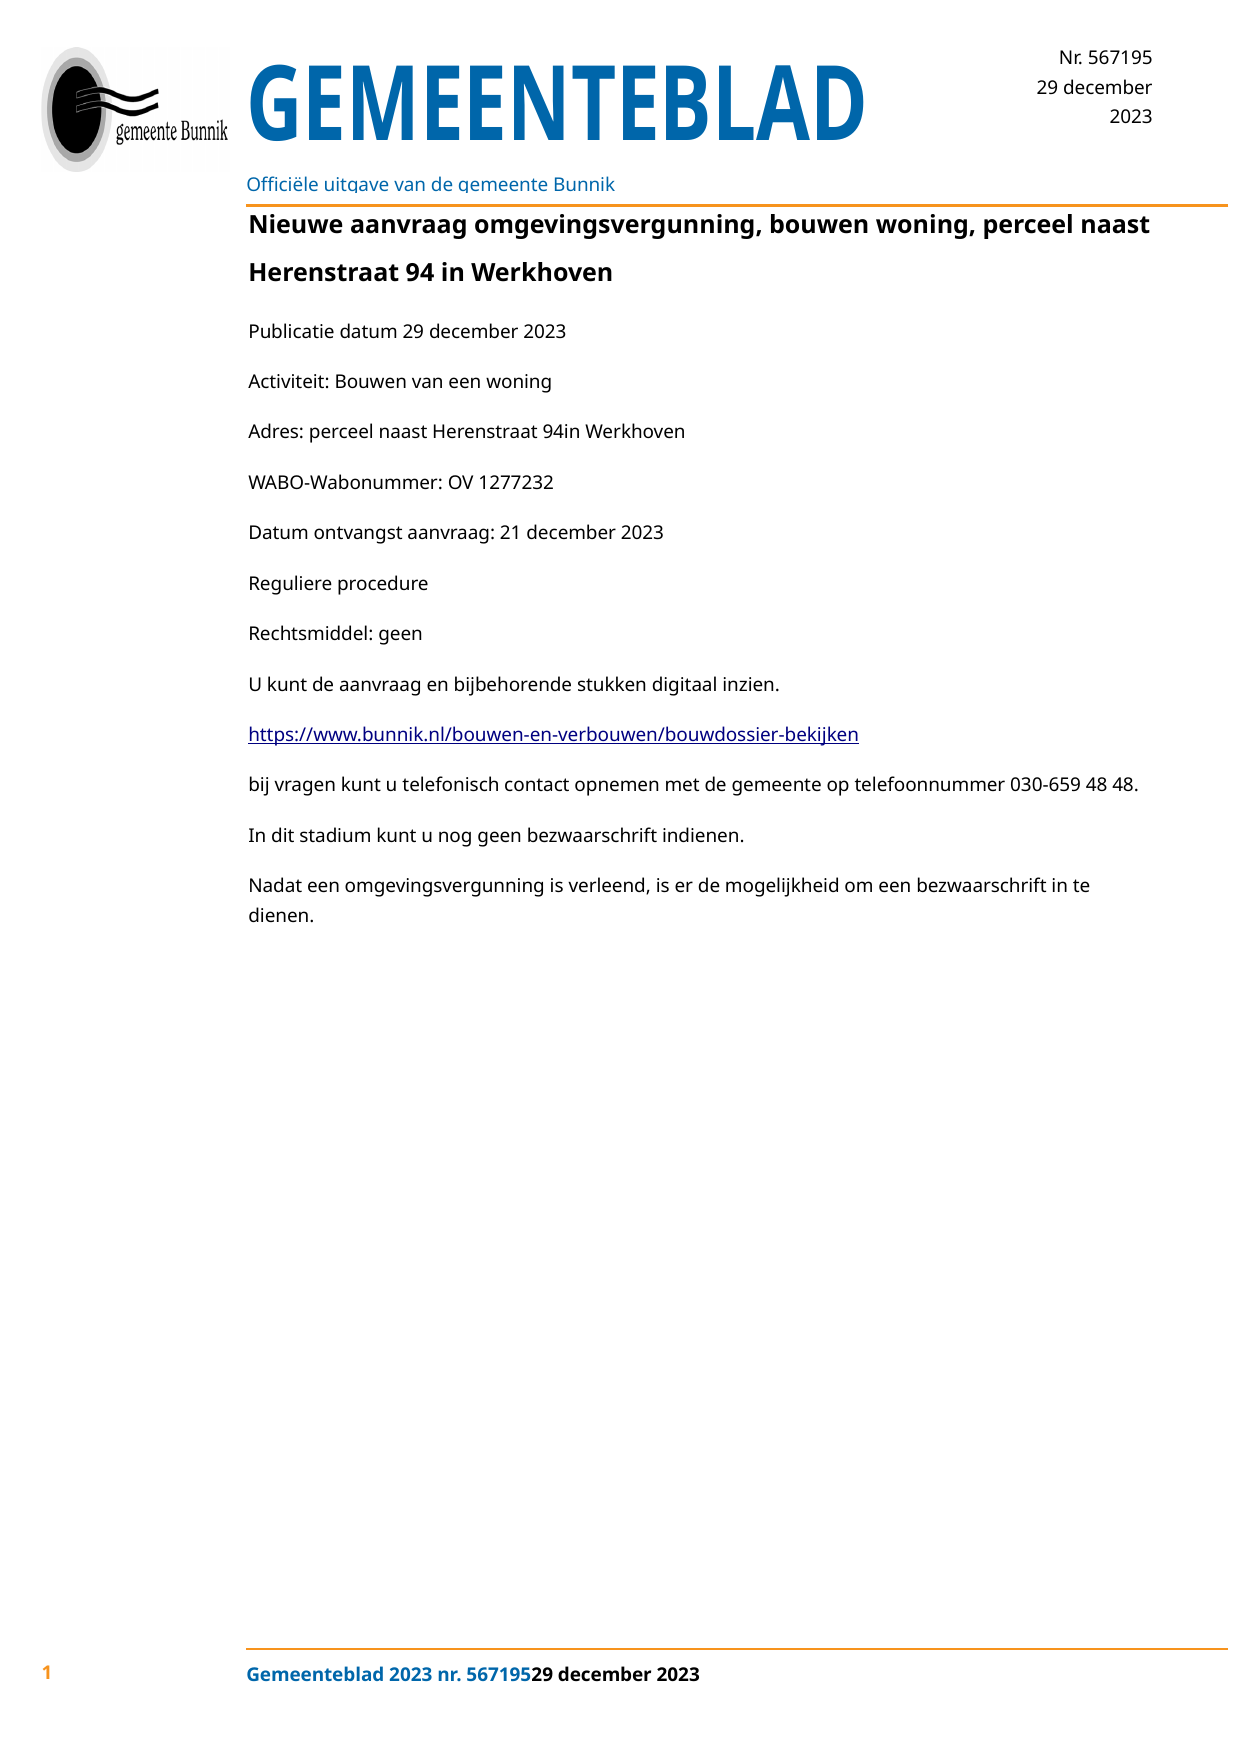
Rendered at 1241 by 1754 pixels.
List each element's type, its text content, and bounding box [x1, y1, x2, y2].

text Publicatie datum 29 december 2023 [248, 318, 1152, 344]
text Adres: perceel naast Herenstraat 94in Werkhoven [248, 419, 1152, 444]
text Activiteit: Bouwen van een woning [248, 368, 1152, 394]
text Reguliere procedure [248, 570, 1152, 596]
picture [41, 47, 231, 172]
text WABO-Wabonummer: OV 1277232 [248, 469, 1152, 495]
text U kunt de aanvraag en bijbehorende stukken digitaal inzien. [248, 671, 1152, 697]
text Rechtsmiddel: geen [248, 620, 1152, 646]
text bij vragen kunt u telefonisch contact opnemen met de gemeente op telefoonnummer 030-659 48 48. [248, 772, 1152, 797]
text In dit stadium kunt u nog geen bezwaarschrift indienen. [248, 822, 1152, 848]
text Nadat een omgevingsvergunning is verleend, is er de mogelijkheid om een bezwaarschrift in te dienen. [248, 872, 1152, 928]
text Datum ontvangst aanvraag: 21 december 2023 [248, 519, 1152, 545]
text https://www.bunnik.nl/bouwen-en-verbouwen/bouwdossier-bekijken [248, 721, 1152, 747]
text Nieuwe aanvraag omgevingsvergunning, bouwen woning, perceel naast Herenstraat 94 in Werkhoven [248, 207, 1152, 288]
